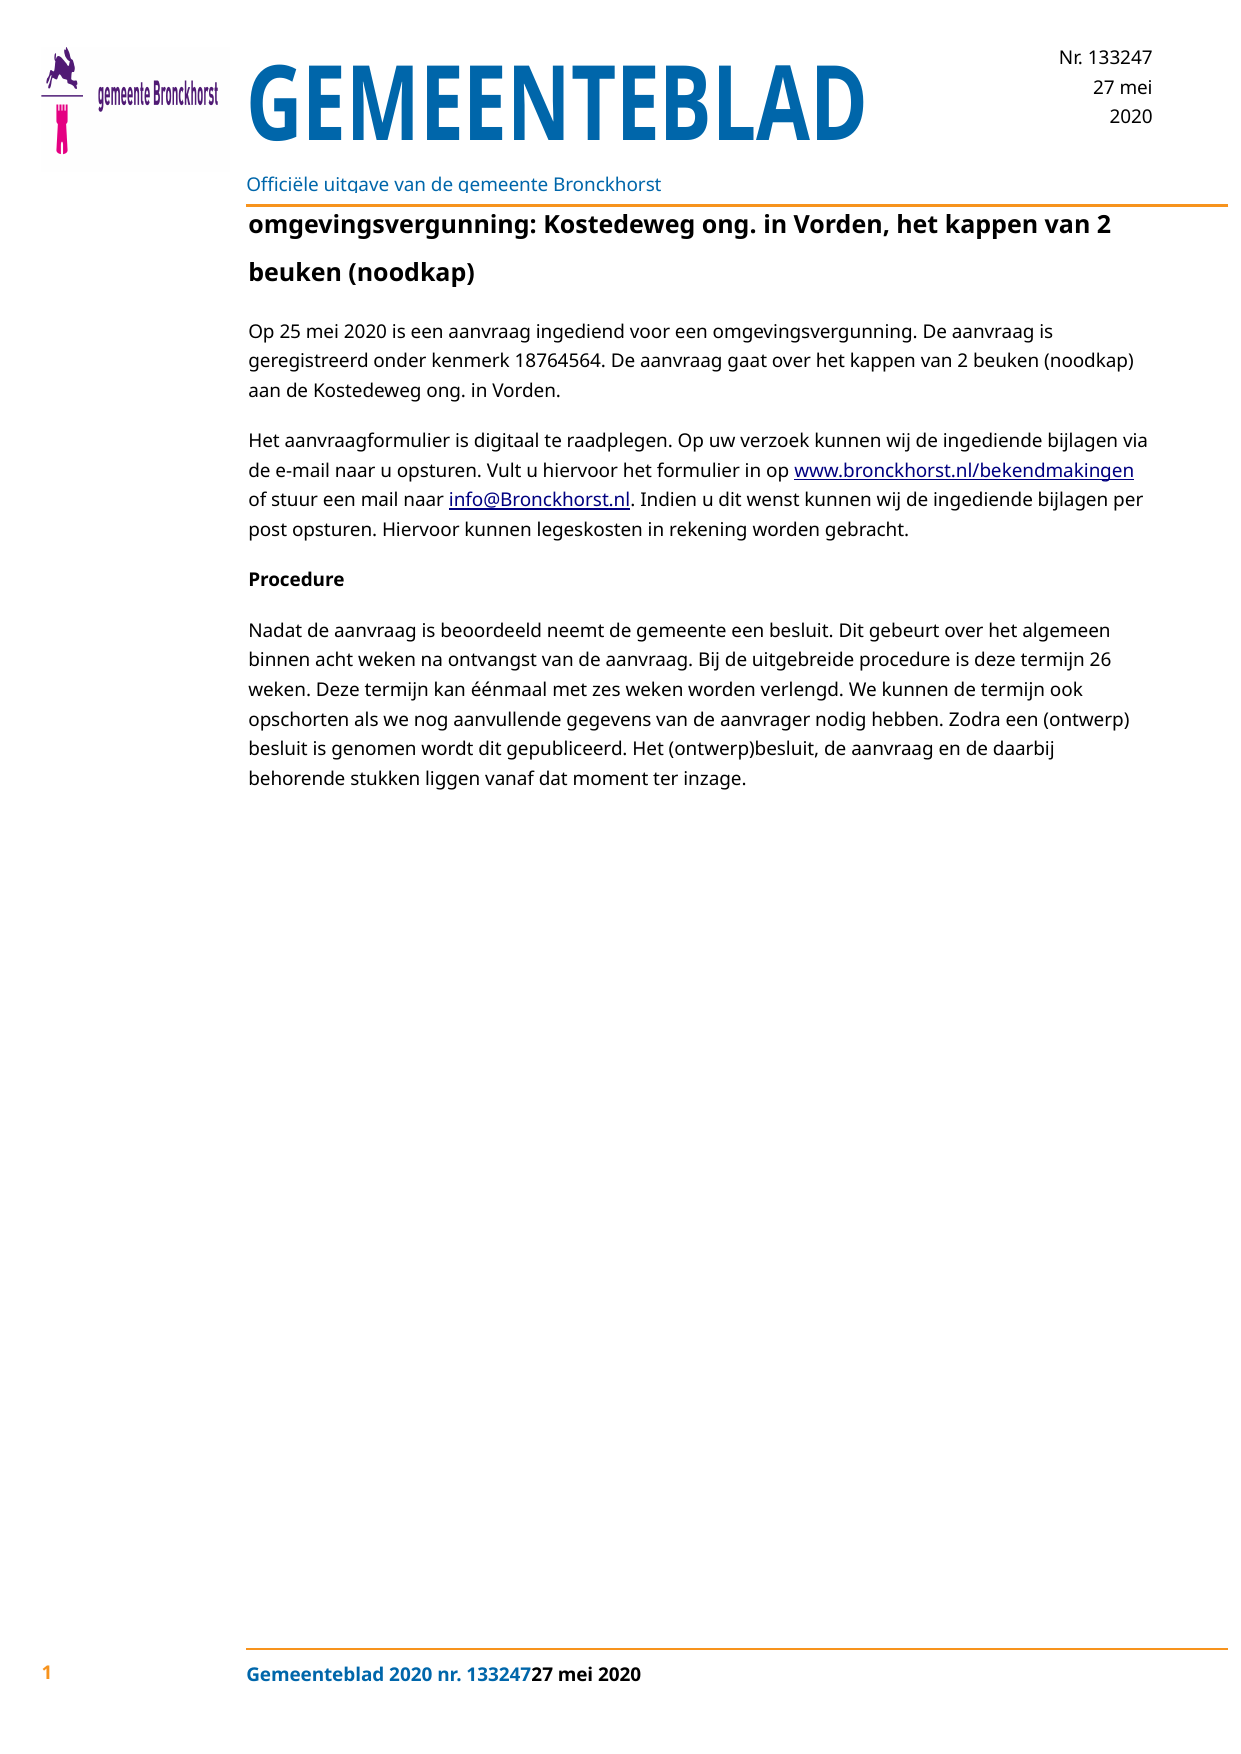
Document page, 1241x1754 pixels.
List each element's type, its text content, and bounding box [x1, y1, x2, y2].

text omgevingsvergunning: Kostedeweg ong. in Vorden, het kappen van 2 beuken (noodkap) [248, 207, 1152, 288]
text Op 25 mei 2020 is een aanvraag ingediend voor een omgevingsvergunning. De aanvraag is geregistreerd onder kenmerk 18764564. De aanvraag gaat over het kappen van 2 beuken (noodkap) aan de Kostedeweg ong. in Vorden. [248, 318, 1152, 403]
text Nadat de aanvraag is beoordeeld neemt de gemeente een besluit. Dit gebeurt over het algemeen binnen acht weken na ontvangst van de aanvraag. Bij de uitgebreide procedure is deze termijn 26 weken. Deze termijn kan éénmaal met zes weken worden verlengd. We kunnen de termijn ook opschorten als we nog aanvullende gegevens van de aanvrager nodig hebben. Zodra een (ontwerp) besluit is genomen wordt dit gepubliceerd. Het (ontwerp)besluit, de aanvraag en de daarbij behorende stukken liggen vanaf dat moment ter inzage. [248, 617, 1152, 791]
picture [41, 47, 231, 172]
text Het aanvraagformulier is digitaal te raadplegen. Op uw verzoek kunnen wij de ingediende bijlagen via de e-mail naar u opsturen. Vult u hiervoor het formulier in op www.bronckhorst.nl/bekendmakingen of stuur een mail naar info@Bronckhorst.nl. Indien u dit wenst kunnen wij de ingediende bijlagen per post opsturen. Hiervoor kunnen legeskosten in rekening worden gebracht. [248, 427, 1152, 542]
text Procedure [248, 567, 1152, 592]
